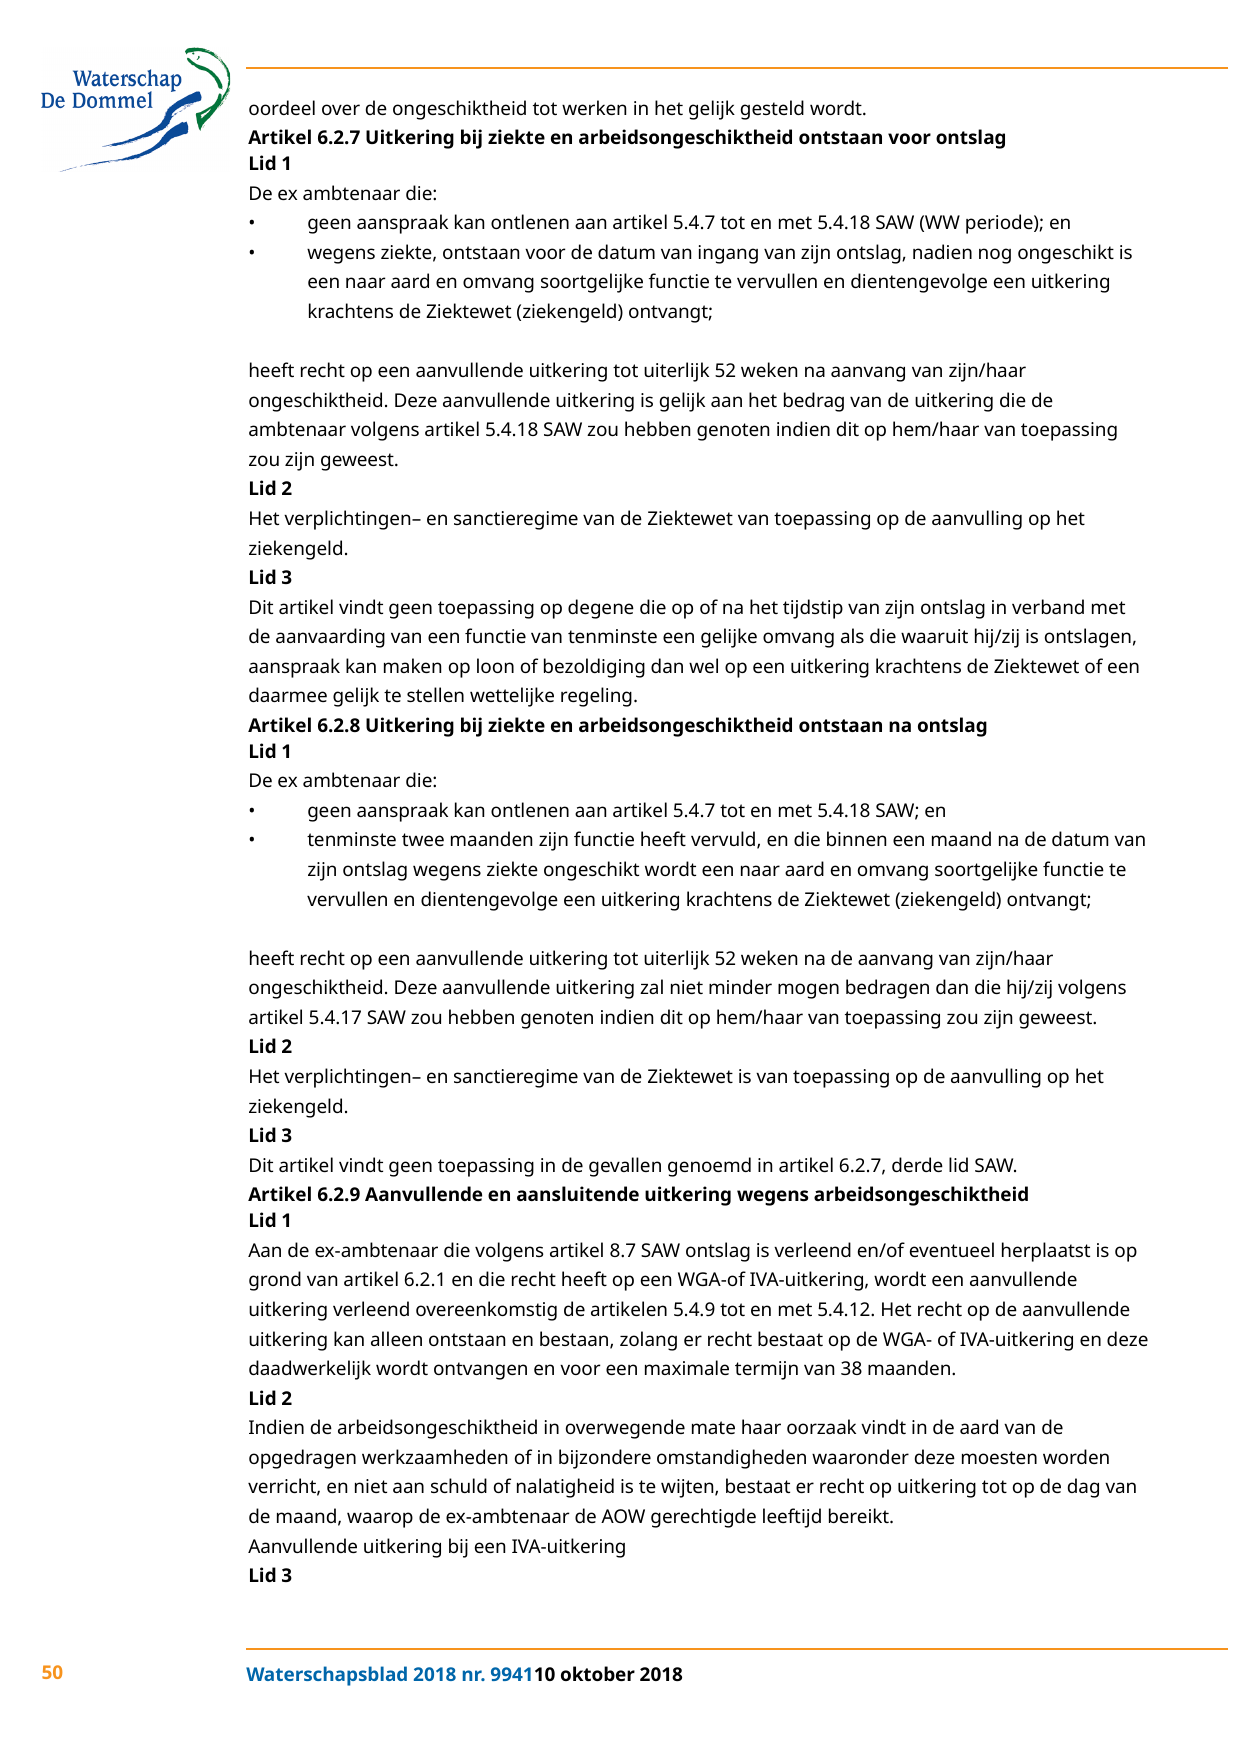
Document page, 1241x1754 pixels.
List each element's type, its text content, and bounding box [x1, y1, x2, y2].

list geen aanspraak kan ontlenen aan artikel 5.4.7 tot en met 5.4.18 SAW (WW periode); en [248, 209, 1152, 235]
text Lid 2 [248, 476, 1152, 501]
text Lid 3 [248, 1562, 1152, 1588]
text Lid 1 [248, 738, 1152, 764]
text Aanvullende uitkering bij een IVA-uitkering [248, 1533, 1152, 1558]
text Artikel 6.2.7 Uitkering bij ziekte en arbeidsongeschiktheid ontstaan voor ontslag [248, 124, 1152, 150]
text Lid 3 [248, 1122, 1152, 1148]
text Dit artikel vindt geen toepassing op degene die op of na het tijdstip van zijn ontslag in verband met de aanvaarding van een functie van tenminste een gelijke omvang als die waaruit hij/zij is ontslagen, aanspraak kan maken op loon of bezoldiging dan wel op een uitkering krachtens de Ziektewet of een daarmee gelijk te stellen wettelijke regeling. [248, 594, 1152, 708]
text Het verplichtingen– en sanctieregime van de Ziektewet van toepassing op de aanvulling op het ziekengeld. [248, 505, 1152, 560]
text Lid 2 [248, 1385, 1152, 1411]
text Het verplichtingen– en sanctieregime van de Ziektewet is van toepassing op de aanvulling op het ziekengeld. [248, 1063, 1152, 1119]
text Artikel 6.2.8 Uitkering bij ziekte en arbeidsongeschiktheid ontstaan na ontslag [248, 712, 1152, 738]
text oordeel over de ongeschiktheid tot werken in het gelijk gesteld wordt. [248, 95, 1152, 121]
text heeft recht op een aanvullende uitkering tot uiterlijk 52 weken na de aanvang van zijn/haar ongeschiktheid. Deze aanvullende uitkering zal niet minder mogen bedragen dan die hij/zij volgens artikel 5.4.17 SAW zou hebben genoten indien dit op hem/haar van toepassing zou zijn geweest. [248, 945, 1152, 1030]
text De ex ambtenaar die: [248, 180, 1152, 205]
list tenminste twee maanden zijn functie heeft vervuld, en die binnen een maand na de datum van zijn ontslag wegens ziekte ongeschikt wordt een naar aard en omvang soortgelijke functie te vervullen en dientengevolge een uitkering krachtens de Ziektewet (ziekengeld) ontvangt; [248, 827, 1152, 912]
text Lid 1 [248, 1207, 1152, 1233]
text heeft recht op een aanvullende uitkering tot uiterlijk 52 weken na aanvang van zijn/haar ongeschiktheid. Deze aanvullende uitkering is gelijk aan het bedrag van de uitkering die de ambtenaar volgens artikel 5.4.18 SAW zou hebben genoten indien dit op hem/haar van toepassing zou zijn geweest. [248, 357, 1152, 472]
list wegens ziekte, ontstaan voor de datum van ingang van zijn ontslag, nadien nog ongeschikt is een naar aard en omvang soortgelijke functie te vervullen en dientengevolge een uitkering krachtens de Ziektewet (ziekengeld) ontvangt; [248, 239, 1152, 324]
text Indien de arbeidsongeschiktheid in overwegende mate haar oorzaak vindt in de aard van de opgedragen werkzaamheden of in bijzondere omstandigheden waaronder deze moesten worden verricht, en niet aan schuld of nalatigheid is te wijten, bestaat er recht op uitkering tot op de dag van de maand, waarop de ex-ambtenaar de AOW gerechtigde leeftijd bereikt. [248, 1414, 1152, 1529]
text De ex ambtenaar die: [248, 767, 1152, 793]
text Lid 3 [248, 564, 1152, 590]
text Lid 1 [248, 150, 1152, 176]
list geen aanspraak kan ontlenen aan artikel 5.4.7 tot en met 5.4.18 SAW; en [248, 797, 1152, 823]
text Aan de ex-ambtenaar die volgens artikel 8.7 SAW ontslag is verleend en/of eventueel herplaatst is op grond van artikel 6.2.1 en die recht heeft op een WGA-of IVA-uitkering, wordt een aanvullende uitkering verleend overeenkomstig de artikelen 5.4.9 tot en met 5.4.12. Het recht op de aanvullende uitkering kan alleen ontstaan en bestaan, zolang er recht bestaat op de WGA- of IVA-uitkering en deze daadwerkelijk wordt ontvangen en voor een maximale termijn van 38 maanden. [248, 1237, 1152, 1381]
picture [41, 47, 231, 172]
text Artikel 6.2.9 Aanvullende en aansluitende uitkering wegens arbeidsongeschiktheid [248, 1182, 1152, 1207]
text Lid 2 [248, 1034, 1152, 1059]
text Dit artikel vindt geen toepassing in de gevallen genoemd in artikel 6.2.7, derde lid SAW. [248, 1152, 1152, 1178]
